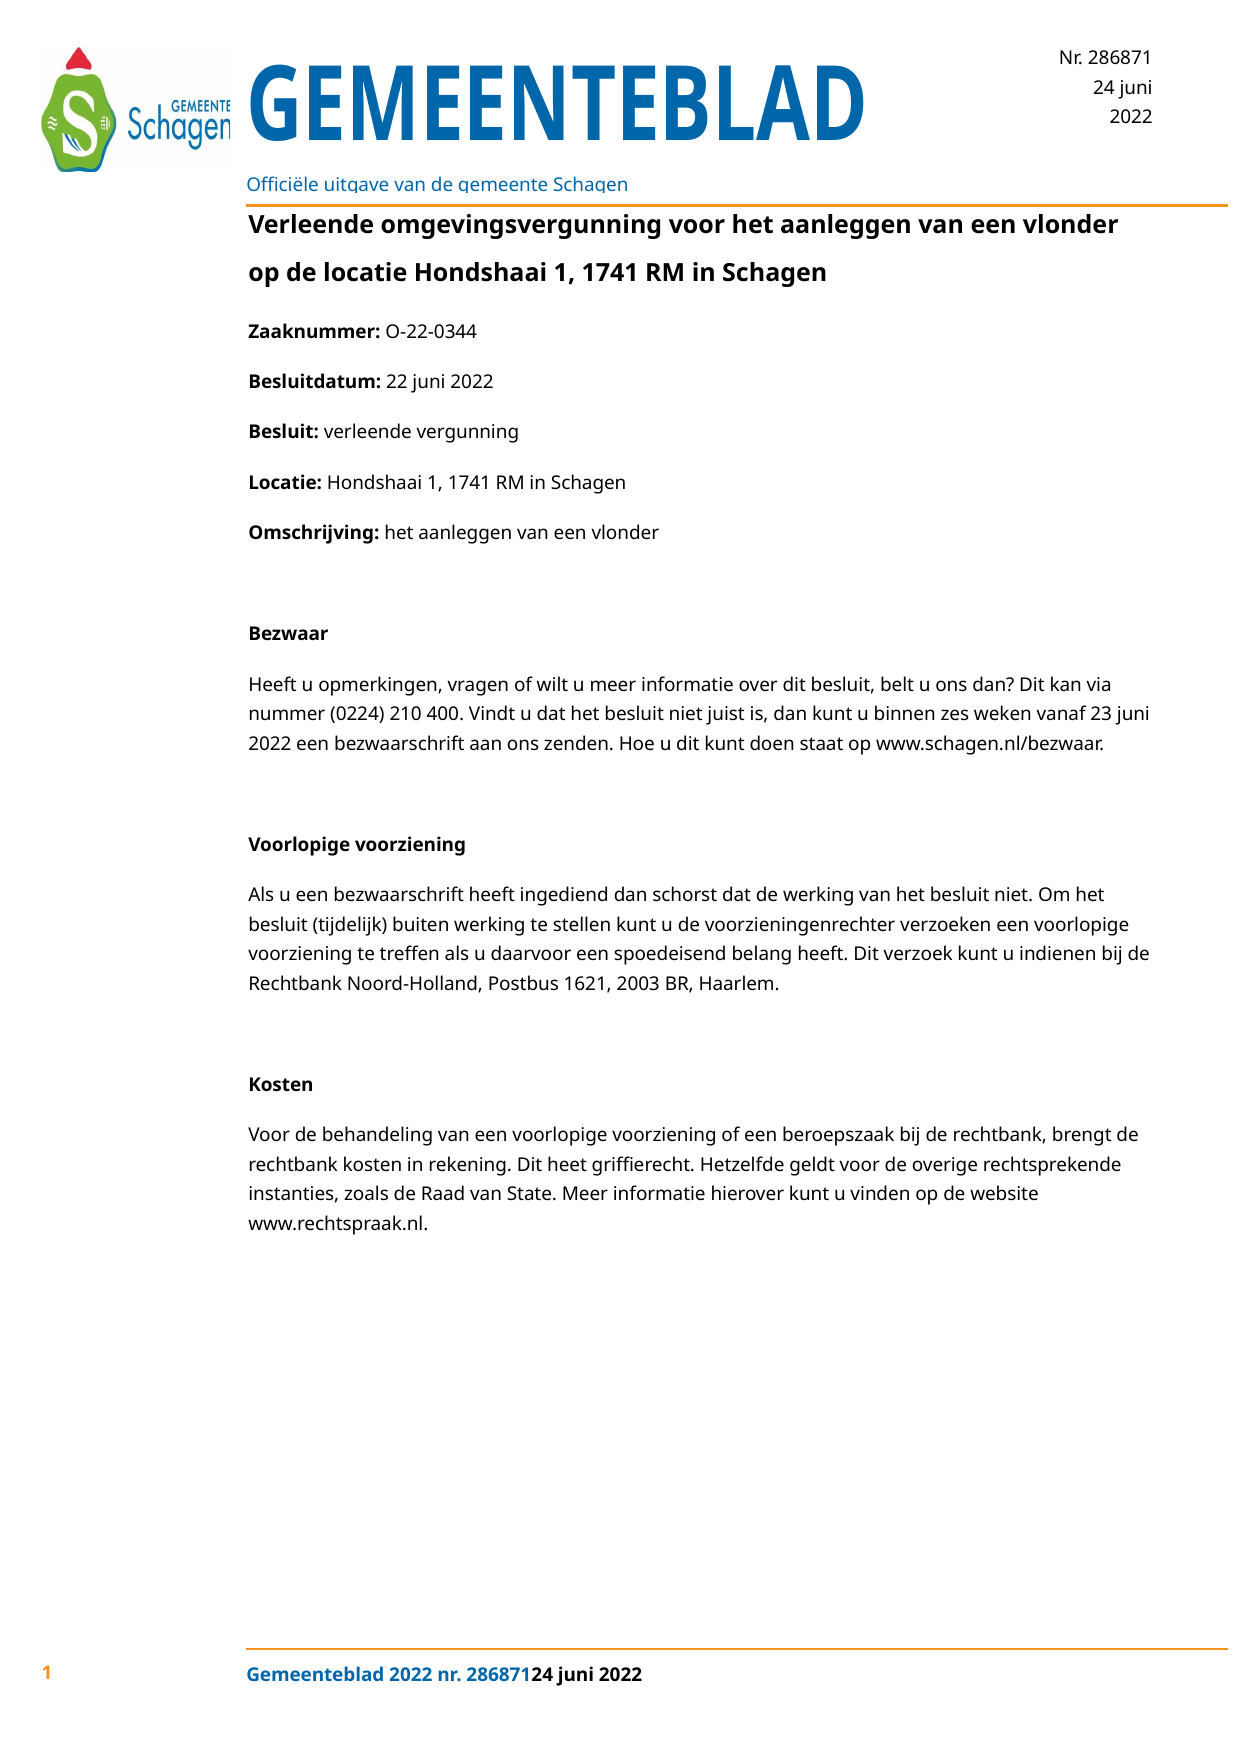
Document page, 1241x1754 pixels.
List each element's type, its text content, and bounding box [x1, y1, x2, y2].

text Kosten [248, 1071, 1152, 1097]
text Besluitdatum: 22 juni 2022 [248, 368, 1152, 394]
text Besluit: verleende vergunning [248, 419, 1152, 444]
text Voor de behandeling van een voorlopige voorziening of een beroepszaak bij de rechtbank, brengt de rechtbank kosten in rekening. Dit heet griffierecht. Hetzelfde geldt voor de overige rechtsprekende instanties, zoals de Raad van State. Meer informatie hierover kunt u vinden op de website www.rechtspraak.nl. [248, 1121, 1152, 1236]
picture [41, 47, 231, 172]
text Zaaknummer: O-22-0344 [248, 318, 1152, 344]
text Locatie: Hondshaai 1, 1741 RM in Schagen [248, 469, 1152, 495]
text Als u een bezwaarschrift heeft ingediend dan schorst dat de werking van het besluit niet. Om het besluit (tijdelijk) buiten werking te stellen kunt u de voorzieningenrechter verzoeken een voorlopige voorziening te treffen als u daarvoor een spoedeisend belang heeft. Dit verzoek kunt u indienen bij de Rechtbank Noord-Holland, Postbus 1621, 2003 BR, Haarlem. [248, 881, 1152, 996]
text Heeft u opmerkingen, vragen of wilt u meer informatie over dit besluit, belt u ons dan? Dit kan via nummer (0224) 210 400. Vindt u dat het besluit niet juist is, dan kunt u binnen zes weken vanaf 23 juni 2022 een bezwaarschrift aan ons zenden. Hoe u dit kunt doen staat op www.schagen.nl/bezwaar. [248, 671, 1152, 756]
text Verleende omgevingsvergunning voor het aanleggen van een vlonder op de locatie Hondshaai 1, 1741 RM in Schagen [248, 207, 1152, 288]
text Bezwaar [248, 620, 1152, 646]
text Omschrijving: het aanleggen van een vlonder [248, 519, 1152, 545]
text Voorlopige voorziening [248, 831, 1152, 857]
